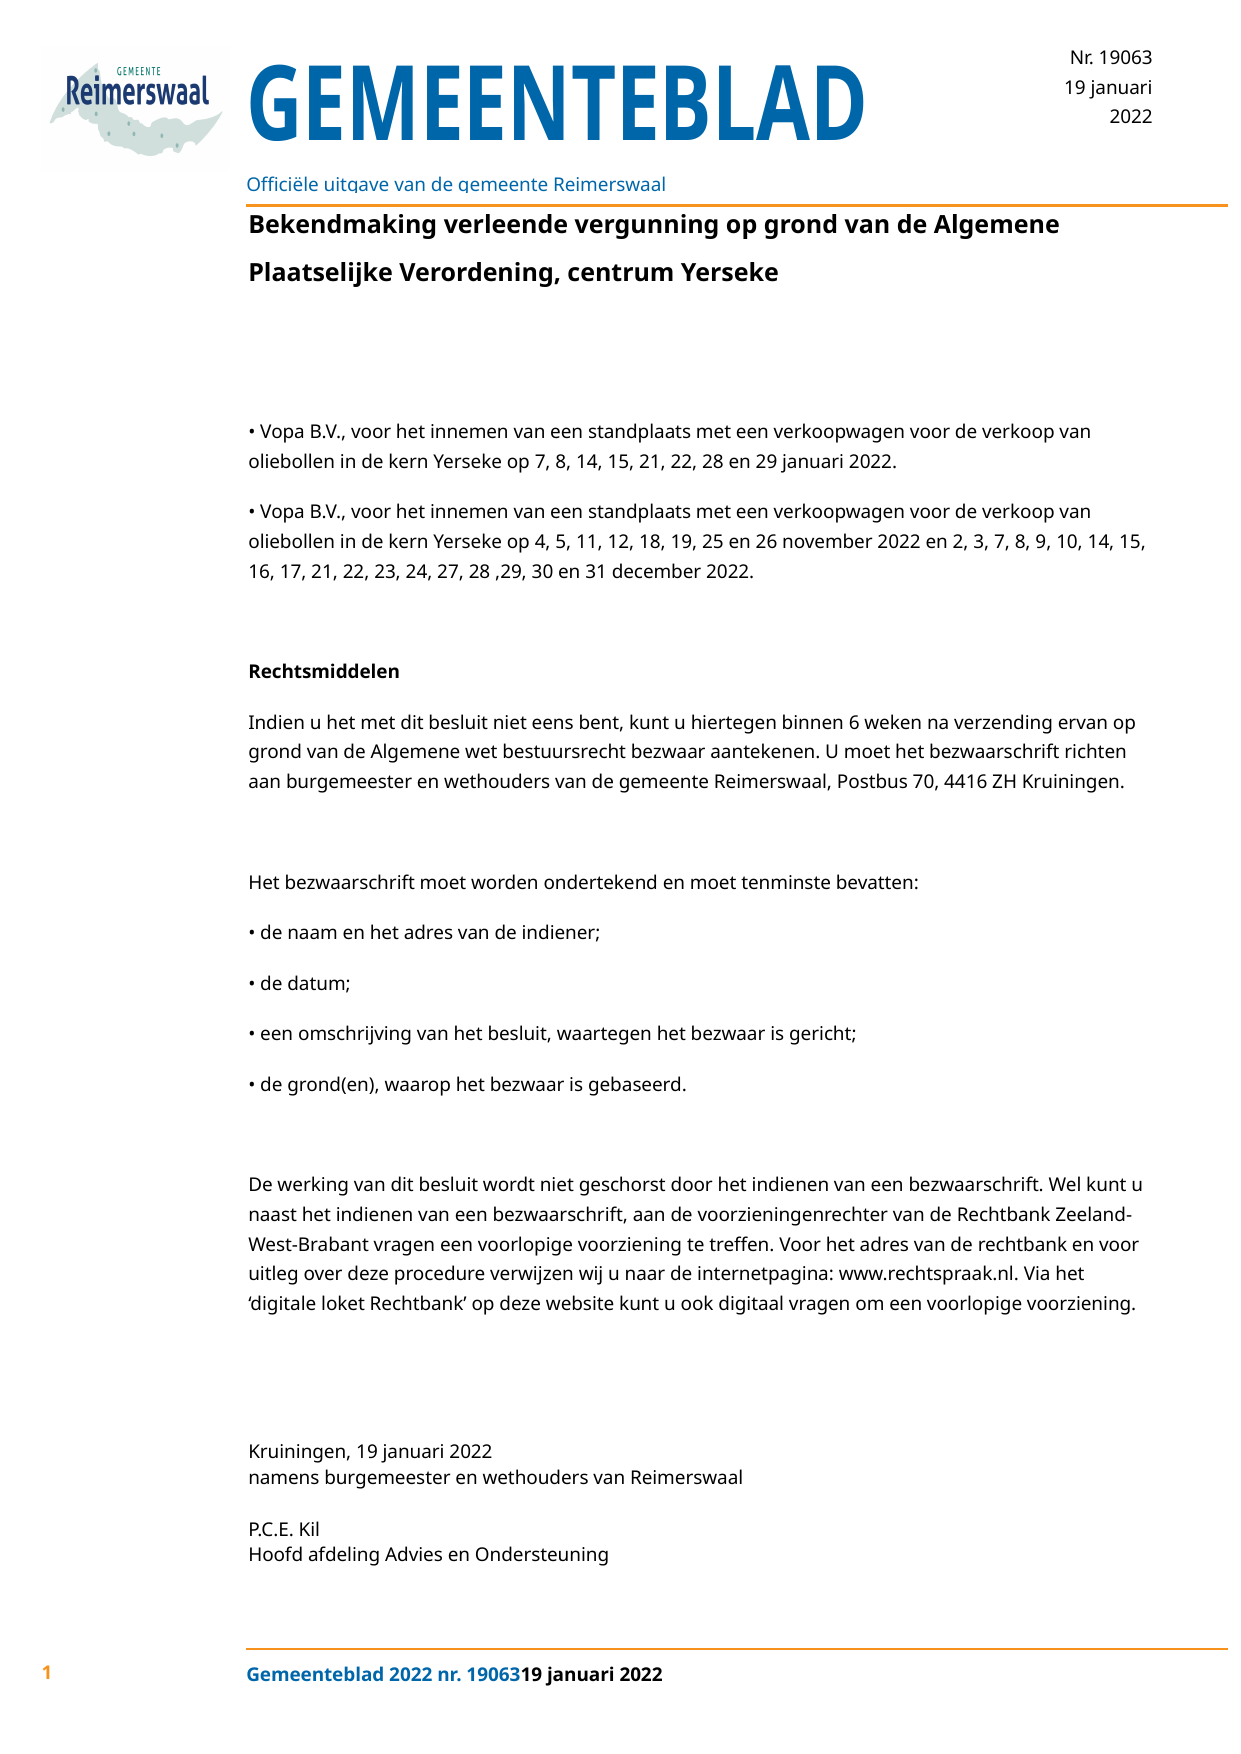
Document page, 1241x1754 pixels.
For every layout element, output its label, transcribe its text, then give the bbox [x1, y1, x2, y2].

text namens burgemeester en wethouders van Reimerswaal [248, 1464, 1152, 1490]
text • de grond(en), waarop het bezwaar is gebaseerd. [248, 1071, 1152, 1097]
text • Vopa B.V., voor het innemen van een standplaats met een verkoopwagen voor de verkoop van oliebollen in de kern Yerseke op 7, 8, 14, 15, 21, 22, 28 en 29 januari 2022. [248, 419, 1152, 474]
text De werking van dit besluit wordt niet geschorst door het indienen van een bezwaarschrift. Wel kunt u naast het indienen van een bezwaarschrift, aan de voorzieningenrechter van de Rechtbank Zeeland-West-Brabant vragen een voorlopige voorziening te treffen. Voor het adres van de rechtbank en voor uitleg over deze procedure verwijzen wij u naar de internetpagina: www.rechtspraak.nl. Via het ‘digitale loket Rechtbank’ op deze website kunt u ook digitaal vragen om een voorlopige voorziening. [248, 1172, 1152, 1316]
text Hoofd afdeling Advies en Ondersteuning [248, 1542, 1152, 1567]
text Het bezwaarschrift moet worden ondertekend en moet tenminste bevatten: [248, 869, 1152, 895]
text • de datum; [248, 970, 1152, 996]
text • de naam en het adres van de indiener; [248, 919, 1152, 945]
text P.C.E. Kil [248, 1516, 1152, 1542]
text • Vopa B.V., voor het innemen van een standplaats met een verkoopwagen voor de verkoop van oliebollen in de kern Yerseke op 4, 5, 11, 12, 18, 19, 25 en 26 november 2022 en 2, 3, 7, 8, 9, 10, 14, 15, 16, 17, 21, 22, 23, 24, 27, 28 ,29, 30 en 31 december 2022‎. [248, 499, 1152, 584]
text Kruiningen, 19 januari 2022‎ [248, 1439, 1152, 1464]
text Indien u het met dit besluit niet eens bent, kunt u hiertegen binnen 6 weken na verzending ervan op grond van de Algemene wet bestuursrecht bezwaar aantekenen. U moet het bezwaarschrift richten aan burgemeester en wethouders van de gemeente Reimerswaal, Postbus 70, 4416 ZH Kruiningen. [248, 709, 1152, 794]
text • een omschrijving van het besluit, waartegen het bezwaar is gericht; [248, 1020, 1152, 1046]
picture [41, 47, 231, 172]
text Rechtsmiddelen [248, 659, 1152, 684]
text Bekendmaking verleende vergunning op grond van de Algemene Plaatselijke Verordening, centrum Yerseke [248, 207, 1152, 288]
